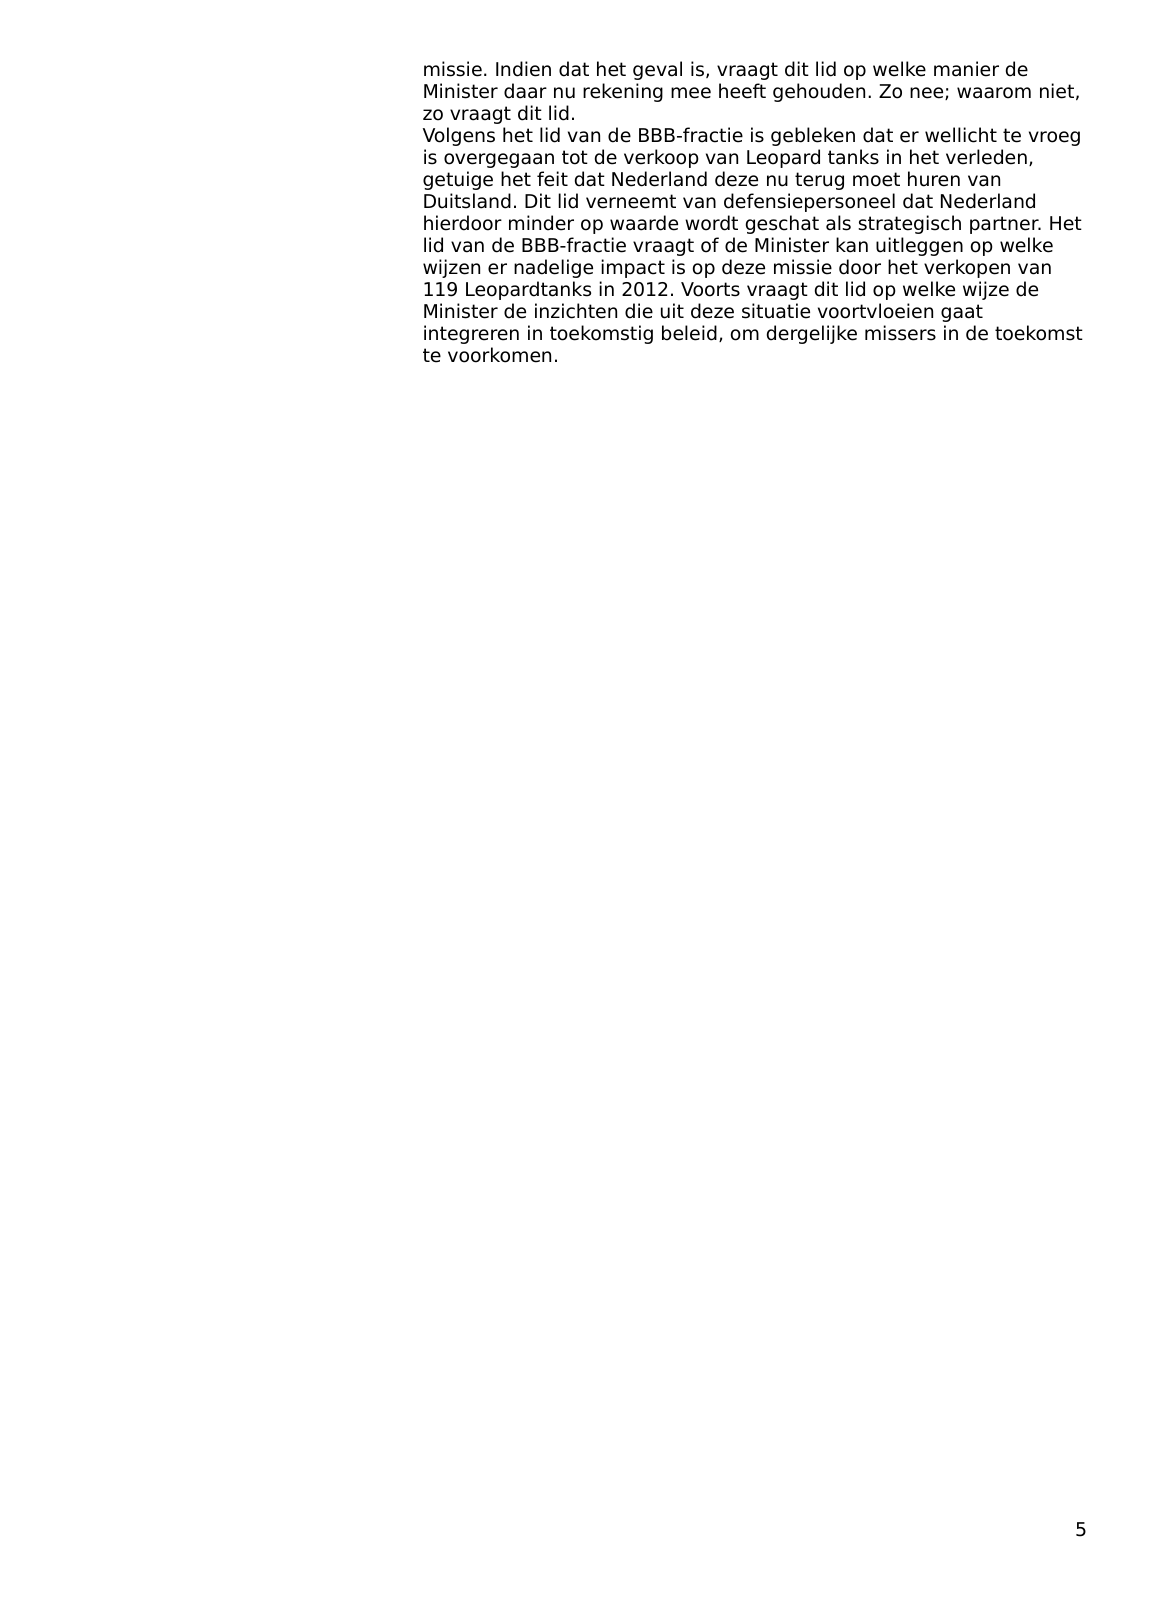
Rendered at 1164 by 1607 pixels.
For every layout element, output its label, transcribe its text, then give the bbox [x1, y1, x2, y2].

text Volgens het lid van de BBB-fractie is gebleken dat er wellicht te vroeg is overgegaan tot de verkoop van Leopard tanks in het verleden, getuige het feit dat Nederland deze nu terug moet huren van Duitsland. Dit lid verneemt van defensiepersoneel dat Nederland hierdoor minder op waarde wordt geschat als strategisch partner. Het lid van de BBB-fractie vraagt of de Minister kan uitleggen op welke wijzen er nadelige impact is op deze missie door het verkopen van 119 Leopardtanks in 2012. Voorts vraagt dit lid op welke wijze de Minister de inzichten die uit deze situatie voortvloeien gaat integreren in toekomstig beleid, om dergelijke missers in de toekomst te voorkomen. [422, 125, 1087, 367]
text missie. Indien dat het geval is, vraagt dit lid op welke manier de Minister daar nu rekening mee heeft gehouden. Zo nee; waarom niet, zo vraagt dit lid. [422, 59, 1087, 125]
